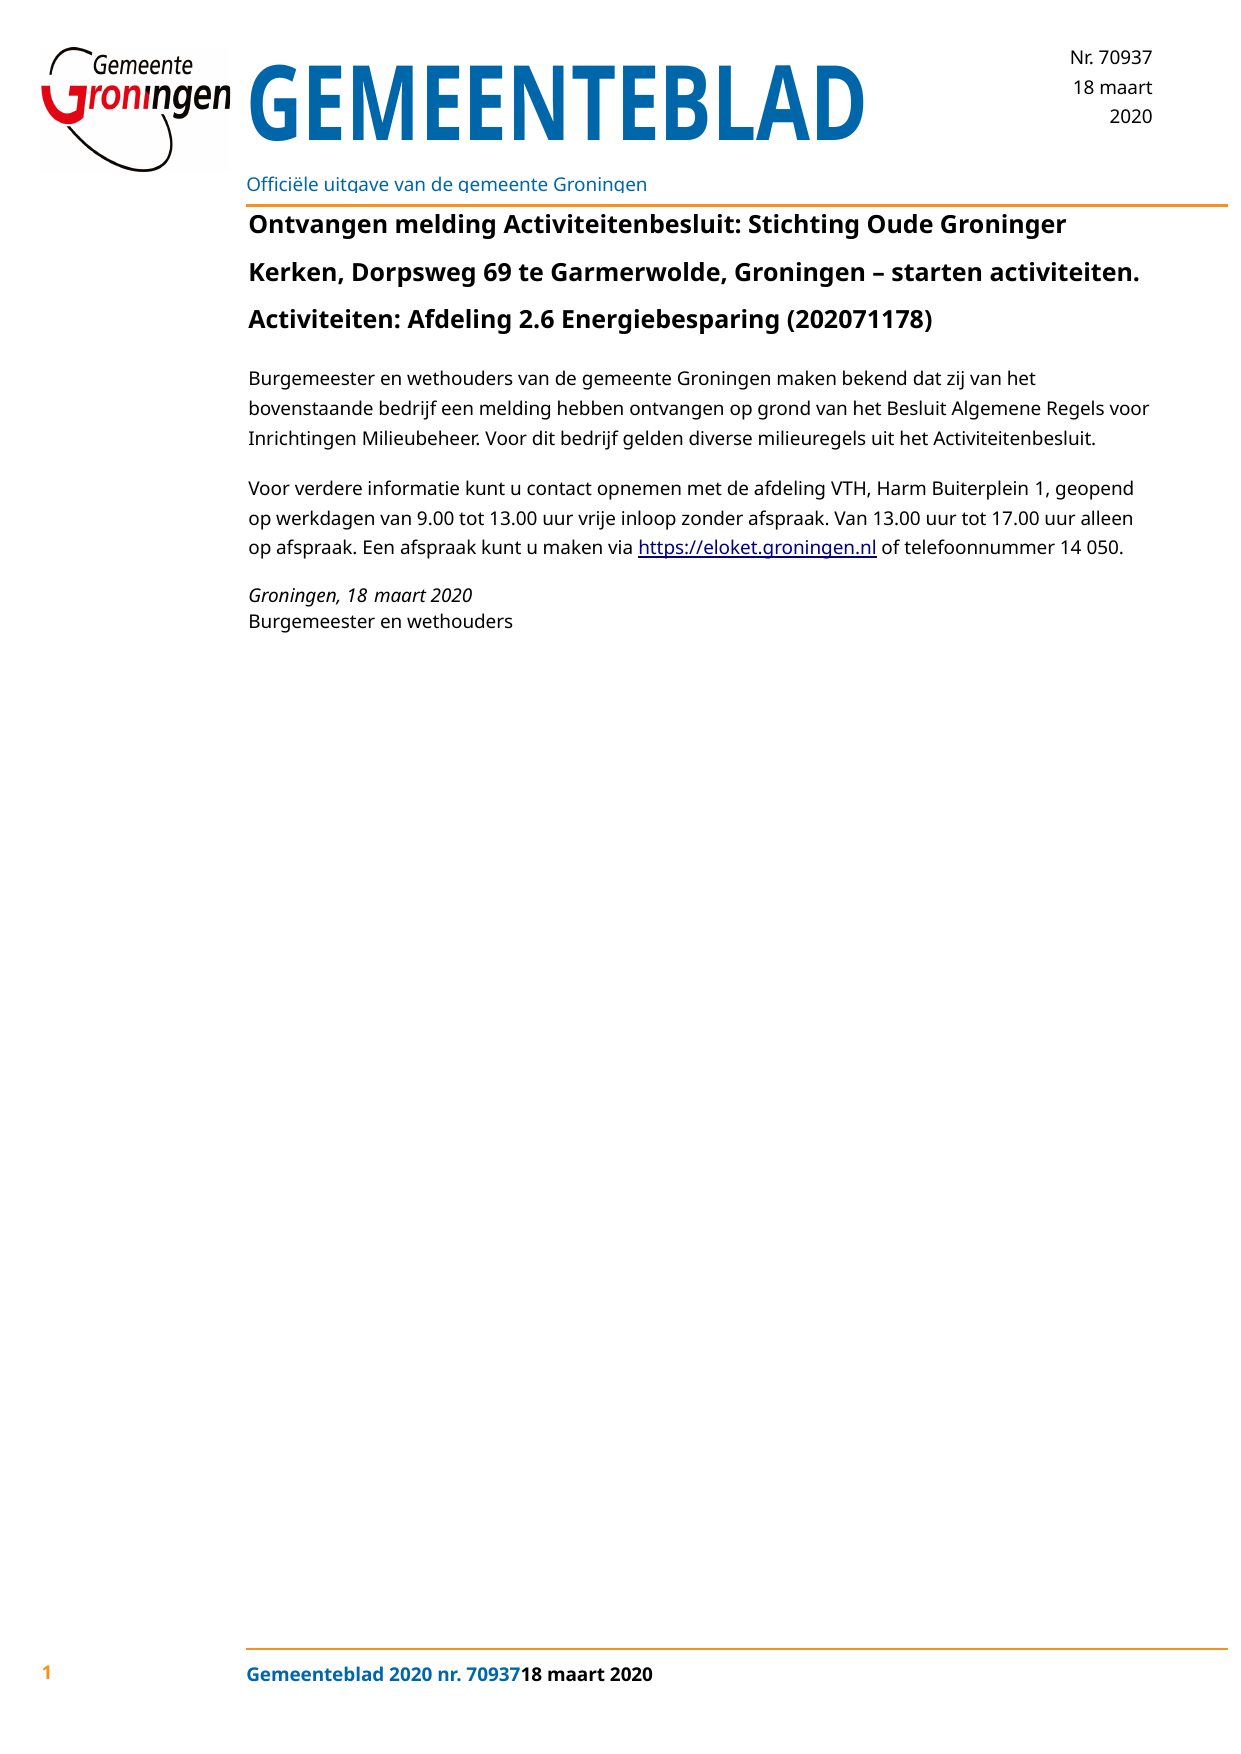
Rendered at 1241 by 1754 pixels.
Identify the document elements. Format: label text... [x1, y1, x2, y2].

text Groningen, 18 maart 2020 [248, 582, 1152, 608]
picture [41, 47, 231, 172]
text Burgemeester en wethouders [248, 608, 1152, 633]
text Burgemeester en wethouders van de gemeente Groningen maken bekend dat zij van het bovenstaande bedrijf een melding hebben ontvangen op grond van het Besluit Algemene Regels voor Inrichtingen Milieubeheer. Voor dit bedrijf gelden diverse milieuregels uit het Activiteitenbesluit. [248, 366, 1152, 450]
text Ontvangen melding Activiteitenbesluit: Stichting Oude Groninger Kerken, Dorpsweg 69 te Garmerwolde, Groningen – starten activiteiten. Activiteiten: Afdeling 2.6 Energiebesparing (202071178) [248, 207, 1152, 336]
text Voor verdere informatie kunt u contact opnemen met de afdeling VTH, Harm Buiterplein 1, geopend op werkdagen van 9.00 tot 13.00 uur vrije inloop zonder afspraak. Van 13.00 uur tot 17.00 uur alleen op afspraak. Een afspraak kunt u maken via https://eloket.groningen.nl of telefoonnummer 14 050. [248, 475, 1152, 560]
